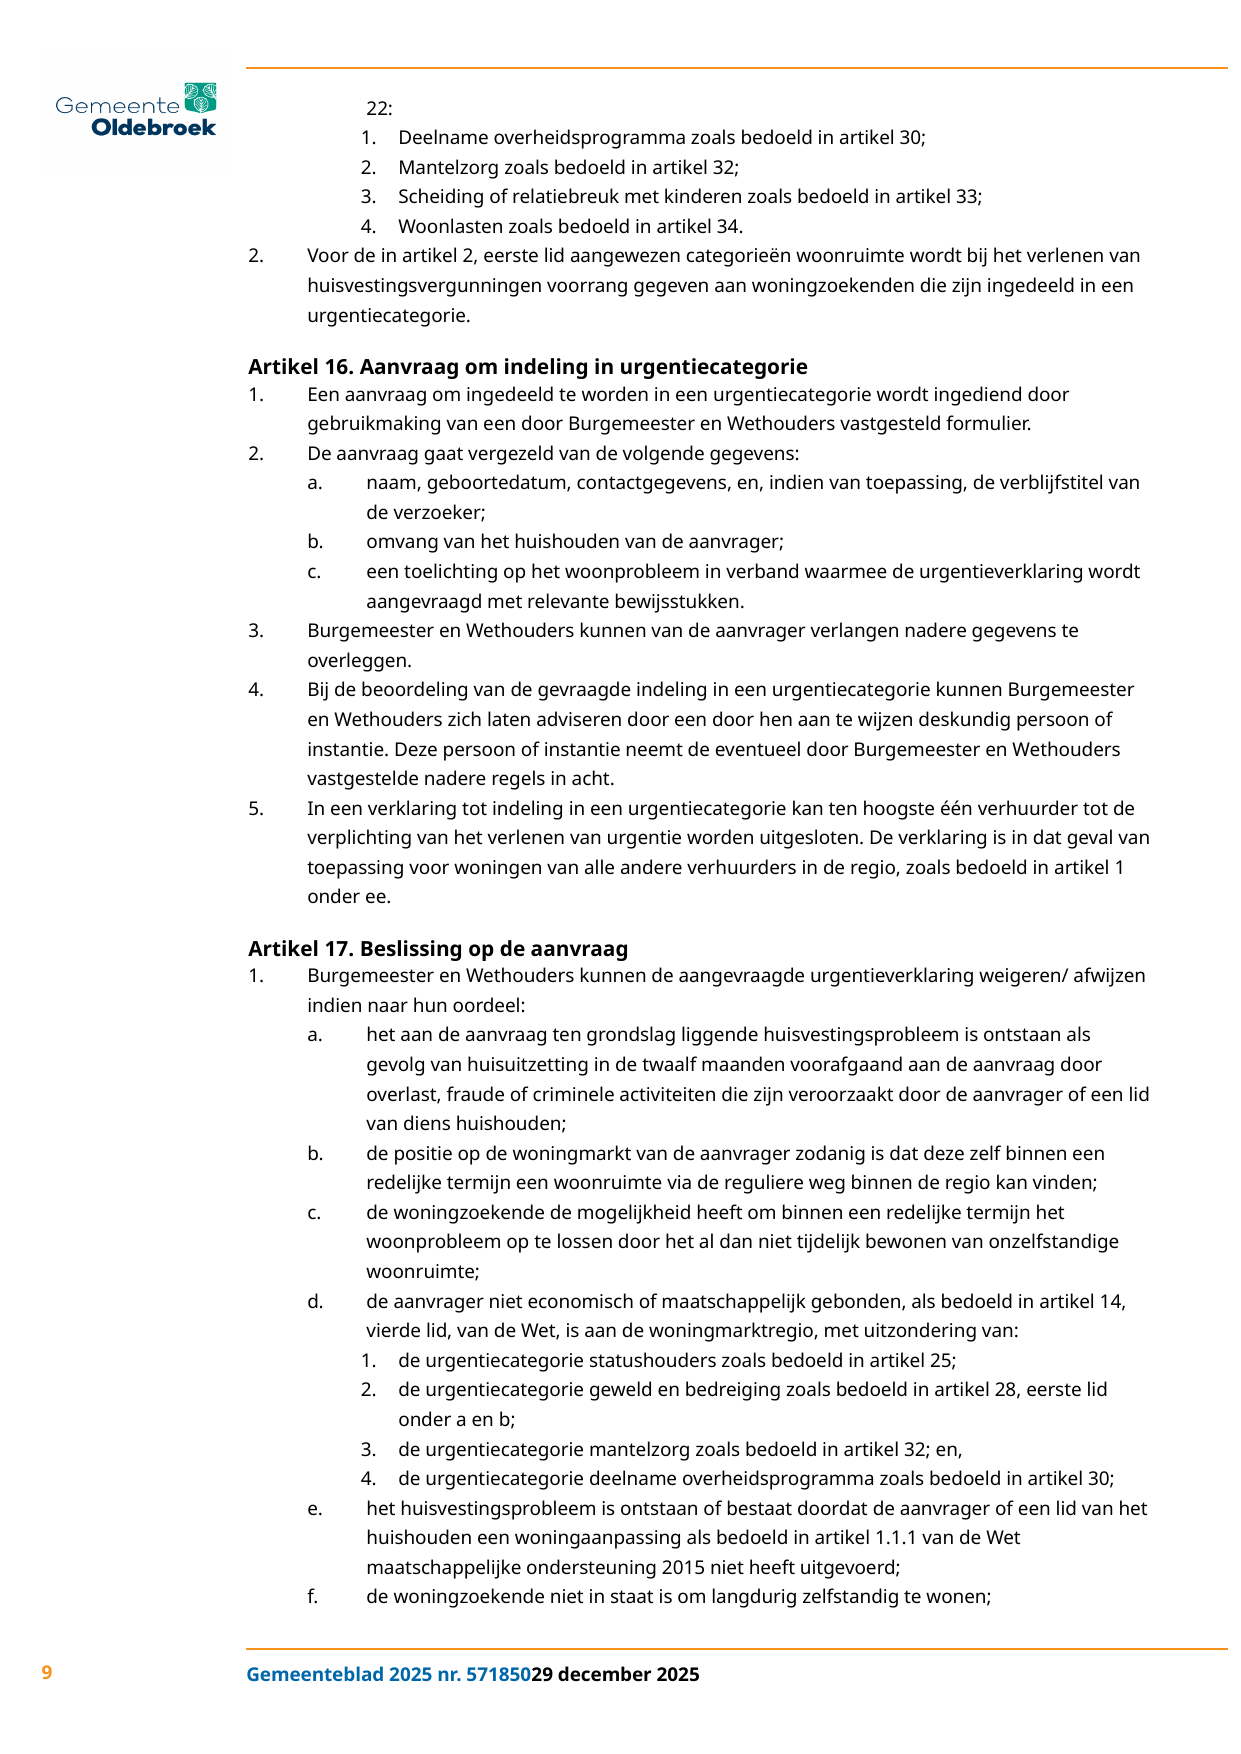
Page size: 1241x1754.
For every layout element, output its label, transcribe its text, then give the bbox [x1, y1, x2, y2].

list Burgemeester en Wethouders kunnen van de aanvrager verlangen nadere gegevens te overleggen. [248, 617, 1152, 673]
text Artikel 16. Aanvraag om indeling in urgentiecategorie [248, 352, 1152, 381]
list de urgentiecategorie deelname overheidsprogramma zoals bedoeld in artikel 30; [361, 1465, 1152, 1491]
list de positie op de woningmarkt van de aanvrager zodanig is dat deze zelf binnen een redelijke termijn een woonruimte via de reguliere weg binnen de regio kan vinden; [307, 1140, 1152, 1195]
list de urgentiecategorie mantelzorg zoals bedoeld in artikel 32; en, [361, 1436, 1152, 1462]
text Artikel 17. Beslissing op de aanvraag [248, 934, 1152, 962]
list Bij de beoordeling van de gevraagde indeling in een urgentiecategorie kunnen Burgemeester en Wethouders zich laten adviseren door een door hen aan te wijzen deskundig persoon of instantie. Deze persoon of instantie neemt de eventueel door Burgemeester en Wethouders vastgestelde nadere regels in acht. [248, 677, 1152, 791]
list Voor de in artikel 2, eerste lid aangewezen categorieën woonruimte wordt bij het verlenen van huisvestingsvergunningen voorrang gegeven aan woningzoekenden die zijn ingedeeld in een urgentiecategorie. [248, 243, 1152, 328]
list het aan de aanvraag ten grondslag liggende huisvestingsprobleem is ontstaan als gevolg van huisuitzetting in de twaalf maanden voorafgaand aan de aanvraag door overlast, fraude of criminele activiteiten die zijn veroorzaakt door de aanvrager of een lid van diens huishouden; [307, 1022, 1152, 1136]
list Scheiding of relatiebreuk met kinderen zoals bedoeld in artikel 33; [361, 183, 1152, 209]
list de woningzoekende de mogelijkheid heeft om binnen een redelijke termijn het woonprobleem op te lossen door het al dan niet tijdelijk bewonen van onzelfstandige woonruimte; [307, 1199, 1152, 1284]
list De aanvraag gaat vergezeld van de volgende gegevens: [248, 440, 1152, 466]
list de aanvrager niet economisch of maatschappelijk gebonden, als bedoeld in artikel 14, vierde lid, van de Wet, is aan de woningmarktregio, met uitzondering van: [307, 1288, 1152, 1343]
list Burgemeester en Wethouders kunnen de aangevraagde urgentieverklaring weigeren/ afwijzen indien naar hun oordeel: [248, 962, 1152, 1018]
list Deelname overheidsprogramma zoals bedoeld in artikel 30; [361, 124, 1152, 150]
list Woonlasten zoals bedoeld in artikel 34. [361, 213, 1152, 239]
list een toelichting op het woonprobleem in verband waarmee de urgentieverklaring wordt aangevraagd met relevante bewijsstukken. [307, 558, 1152, 613]
list 22: [307, 95, 1152, 121]
list de woningzoekende niet in staat is om langdurig zelfstandig te wonen; [307, 1584, 1152, 1609]
picture [41, 47, 231, 172]
list Een aanvraag om ingedeeld te worden in een urgentiecategorie wordt ingediend door gebruikmaking van een door Burgemeester en Wethouders vastgesteld formulier. [248, 381, 1152, 436]
list de urgentiecategorie statushouders zoals bedoeld in artikel 25; [361, 1347, 1152, 1373]
list het huisvestingsprobleem is ontstaan of bestaat doordat de aanvrager of een lid van het huishouden een woningaanpassing als bedoeld in artikel 1.1.1 van de Wet maatschappelijke ondersteuning 2015 niet heeft uitgevoerd; [307, 1495, 1152, 1580]
list de urgentiecategorie geweld en bedreiging zoals bedoeld in artikel 28, eerste lid onder a en b; [361, 1377, 1152, 1432]
list In een verklaring tot indeling in een urgentiecategorie kan ten hoogste één verhuurder tot de verplichting van het verlenen van urgentie worden uitgesloten. De verklaring is in dat geval van toepassing voor woningen van alle andere verhuurders in de regio, zoals bedoeld in artikel 1 onder ee. [248, 795, 1152, 909]
list naam, geboortedatum, contactgegevens, en, indien van toepassing, de verblijfstitel van de verzoeker; [307, 469, 1152, 525]
list omvang van het huishouden van de aanvrager; [307, 529, 1152, 554]
list Mantelzorg zoals bedoeld in artikel 32; [361, 154, 1152, 180]
